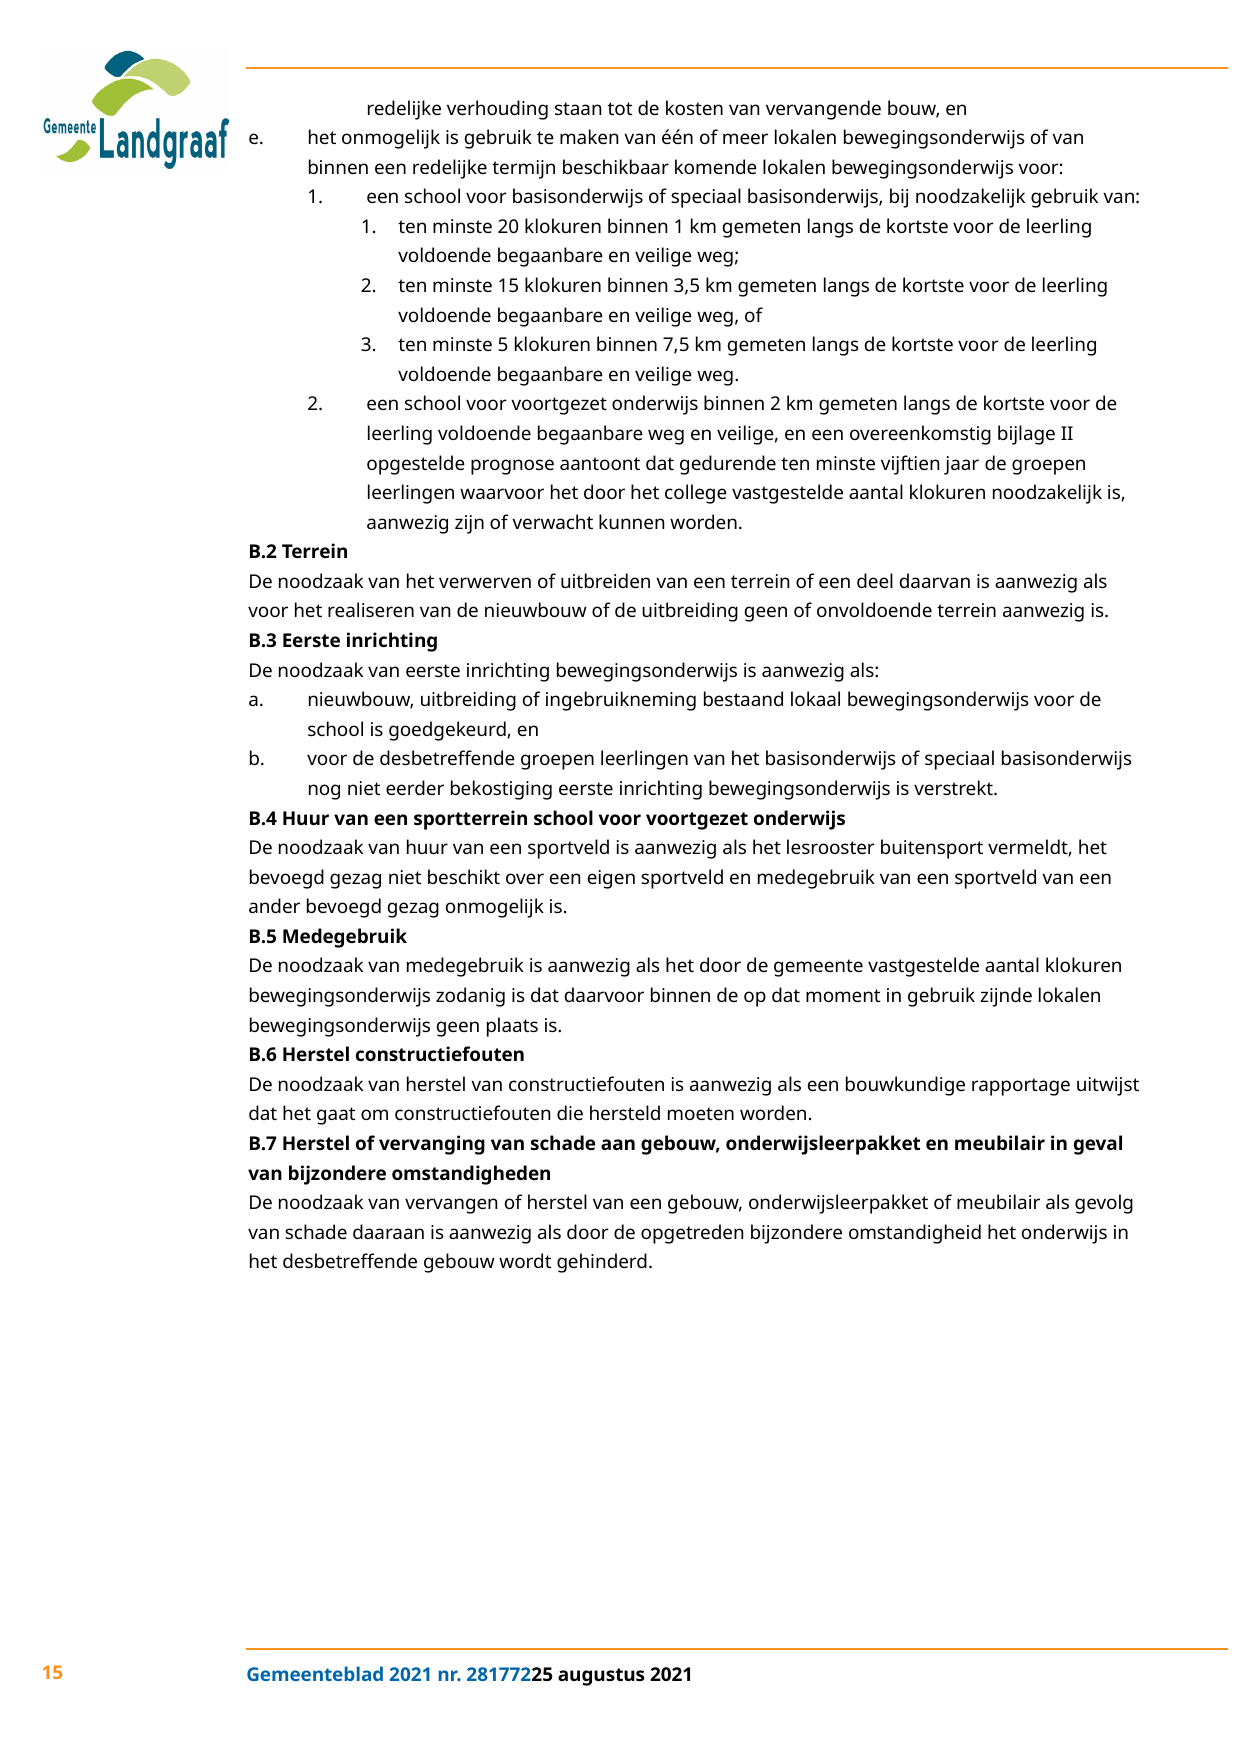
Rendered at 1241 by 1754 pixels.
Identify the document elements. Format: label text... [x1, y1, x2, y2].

text B.4 Huur van een sportterrein school voor voortgezet onderwijs [248, 805, 1152, 831]
list een school voor voortgezet onderwijs binnen 2 km gemeten langs de kortste voor de leerling voldoende begaanbare weg en veilige, en een overeenkomstig bijlage II opgestelde prognose aantoont dat gedurende ten minste vijftien jaar de groepen leerlingen waarvoor het door het college vastgestelde aantal klokuren noodzakelijk is, aanwezig zijn of verwacht kunnen worden. [307, 391, 1152, 535]
text De noodzaak van huur van een sportveld is aanwezig als het lesrooster buitensport vermeldt, het bevoegd gezag niet beschikt over een eigen sportveld en medegebruik van een sportveld van een ander bevoegd gezag onmogelijk is. [248, 834, 1152, 919]
text De noodzaak van eerste inrichting bewegingsonderwijs is aanwezig als: [248, 657, 1152, 683]
list het onmogelijk is gebruik te maken van één of meer lokalen bewegingsonderwijs of van binnen een redelijke termijn beschikbaar komende lokalen bewegingsonderwijs voor: [248, 124, 1152, 180]
text De noodzaak van herstel van constructiefouten is aanwezig als een bouwkundige rapportage uitwijst dat het gaat om constructiefouten die hersteld moeten worden. [248, 1071, 1152, 1126]
text De noodzaak van medegebruik is aanwezig als het door de gemeente vastgestelde aantal klokuren bewegingsonderwijs zodanig is dat daarvoor binnen de op dat moment in gebruik zijnde lokalen bewegingsonderwijs geen plaats is. [248, 953, 1152, 1038]
list voor de desbetreffende groepen leerlingen van het basisonderwijs of speciaal basisonderwijs nog niet eerder bekostiging eerste inrichting bewegingsonderwijs is verstrekt. [248, 746, 1152, 801]
text B.2 Terrein [248, 538, 1152, 564]
text De noodzaak van het verwerven of uitbreiden van een terrein of een deel daarvan is aanwezig als voor het realiseren van de nieuwbouw of de uitbreiding geen of onvoldoende terrein aanwezig is. [248, 568, 1152, 623]
text B.5 Medegebruik [248, 923, 1152, 949]
text B.6 Herstel constructiefouten [248, 1041, 1152, 1067]
list ten minste 20 klokuren binnen 1 km gemeten langs de kortste voor de leerling voldoende begaanbare en veilige weg; [361, 213, 1152, 268]
list een school voor basisonderwijs of speciaal basisonderwijs, bij noodzakelijk gebruik van: [307, 183, 1152, 209]
picture [41, 47, 231, 172]
text B.7 Herstel of vervanging van schade aan gebouw, onderwijsleerpakket en meubilair in geval van bijzondere omstandigheden [248, 1130, 1152, 1186]
text B.3 Eerste inrichting [248, 627, 1152, 653]
text De noodzaak van vervangen of herstel van een gebouw, onderwijsleerpakket of meubilair als gevolg van schade daaraan is aanwezig als door de opgetreden bijzondere omstan­digheid het onderwijs in het desbetreffende gebouw wordt gehinderd. [248, 1189, 1152, 1274]
list ten minste 5 klokuren binnen 7,5 km gemeten langs de kortste voor de leerling voldoende begaanbare en veilige weg. [361, 331, 1152, 387]
list ten minste 15 klokuren binnen 3,5 km gemeten langs de kortste voor de leerling voldoende begaanbare en veilige weg, of [361, 272, 1152, 328]
list nieuwbouw, uitbreiding of ingebruikneming bestaand lokaal bewegingsonderwijs voor de school is goedgekeurd, en [248, 686, 1152, 742]
list redelijke verhouding staan tot de kosten van vervan­gende bouw, en [307, 95, 1152, 121]
